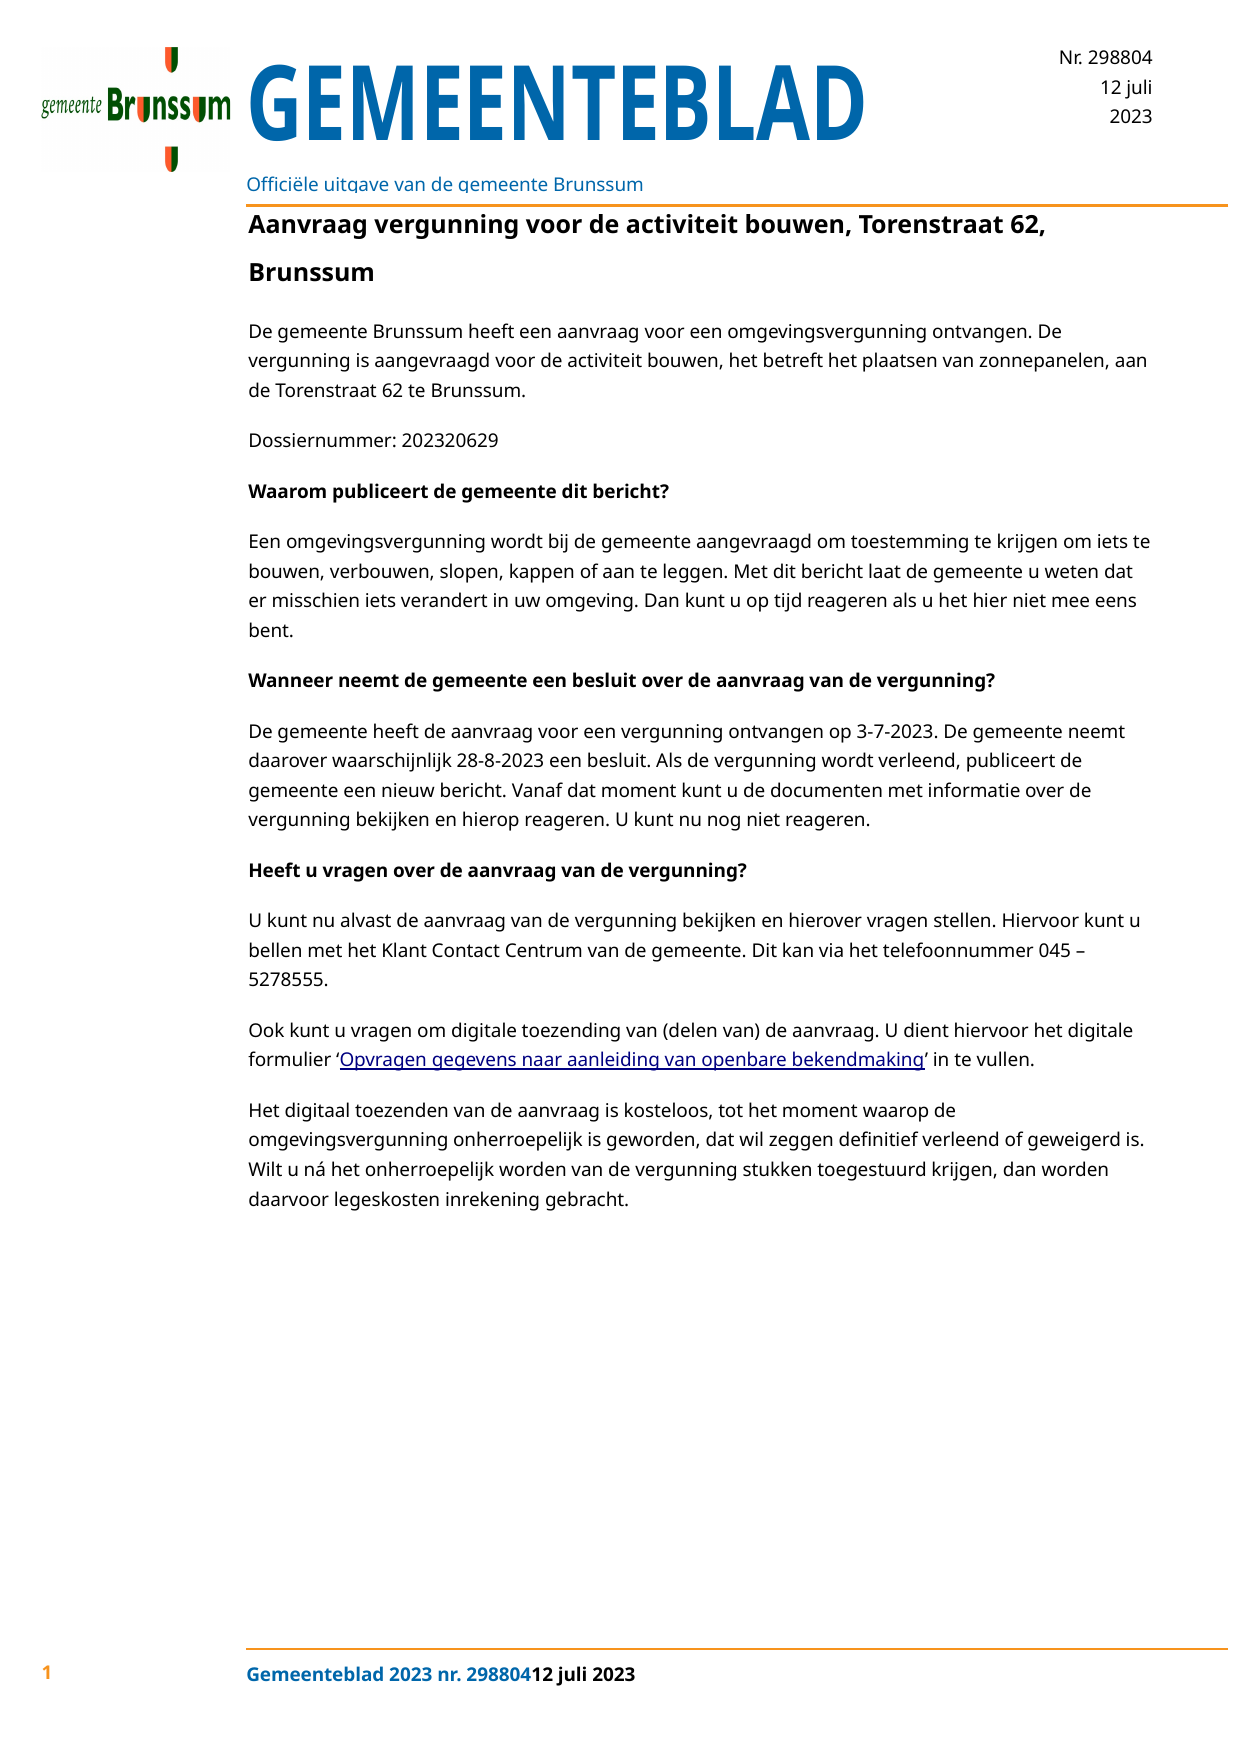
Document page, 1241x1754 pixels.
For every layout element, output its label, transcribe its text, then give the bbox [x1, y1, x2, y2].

text Heeft u vragen over de aanvraag van de vergunning? [248, 857, 1152, 883]
text Waarom publiceert de gemeente dit bericht? [248, 478, 1152, 504]
text De gemeente heeft de aanvraag voor een vergunning ontvangen op 3-7-2023. De gemeente neemt daarover waarschijnlijk 28-8-2023 een besluit. Als de vergunning wordt verleend, publiceert de gemeente een nieuw bericht. Vanaf dat moment kunt u de documenten met informatie over de vergunning bekijken en hierop reageren. U kunt nu nog niet reageren. [248, 718, 1152, 832]
text Een omgevingsvergunning wordt bij de gemeente aangevraagd om toestemming te krijgen om iets te bouwen, verbouwen, slopen, kappen of aan te leggen. Met dit bericht laat de gemeente u weten dat er misschien iets verandert in uw omgeving. Dan kunt u op tijd reageren als u het hier niet mee eens bent. [248, 528, 1152, 643]
text Dossiernummer: 202320629 [248, 427, 1152, 453]
text De gemeente Brunssum heeft een aanvraag voor een omgevingsvergunning ontvangen. De vergunning is aangevraagd voor de activiteit bouwen, het betreft het plaatsen van zonnepanelen, aan de Torenstraat 62 te Brunssum. [248, 318, 1152, 403]
text U kunt nu alvast de aanvraag van de vergunning bekijken en hierover vragen stellen. Hiervoor kunt u bellen met het Klant Contact Centrum van de gemeente. Dit kan via het telefoonnummer 045 – 5278555. [248, 907, 1152, 992]
text Het digitaal toezenden van de aanvraag is kosteloos, tot het moment waarop de omgevingsvergunning onherroepelijk is geworden, dat wil zeggen definitief verleend of geweigerd is. Wilt u ná het onherroepelijk worden van de vergunning stukken toegestuurd krijgen, dan worden daarvoor legeskosten inrekening gebracht. [248, 1097, 1152, 1212]
text Wanneer neemt de gemeente een besluit over de aanvraag van de vergunning? [248, 667, 1152, 693]
text Ook kunt u vragen om digitale toezending van (delen van) de aanvraag. U dient hiervoor het digitale formulier ‘Opvragen gegevens naar aanleiding van openbare bekendmaking’ in te vullen. [248, 1017, 1152, 1072]
text Aanvraag vergunning voor de activiteit bouwen, Torenstraat 62, Brunssum [248, 207, 1152, 288]
picture [41, 47, 231, 172]
